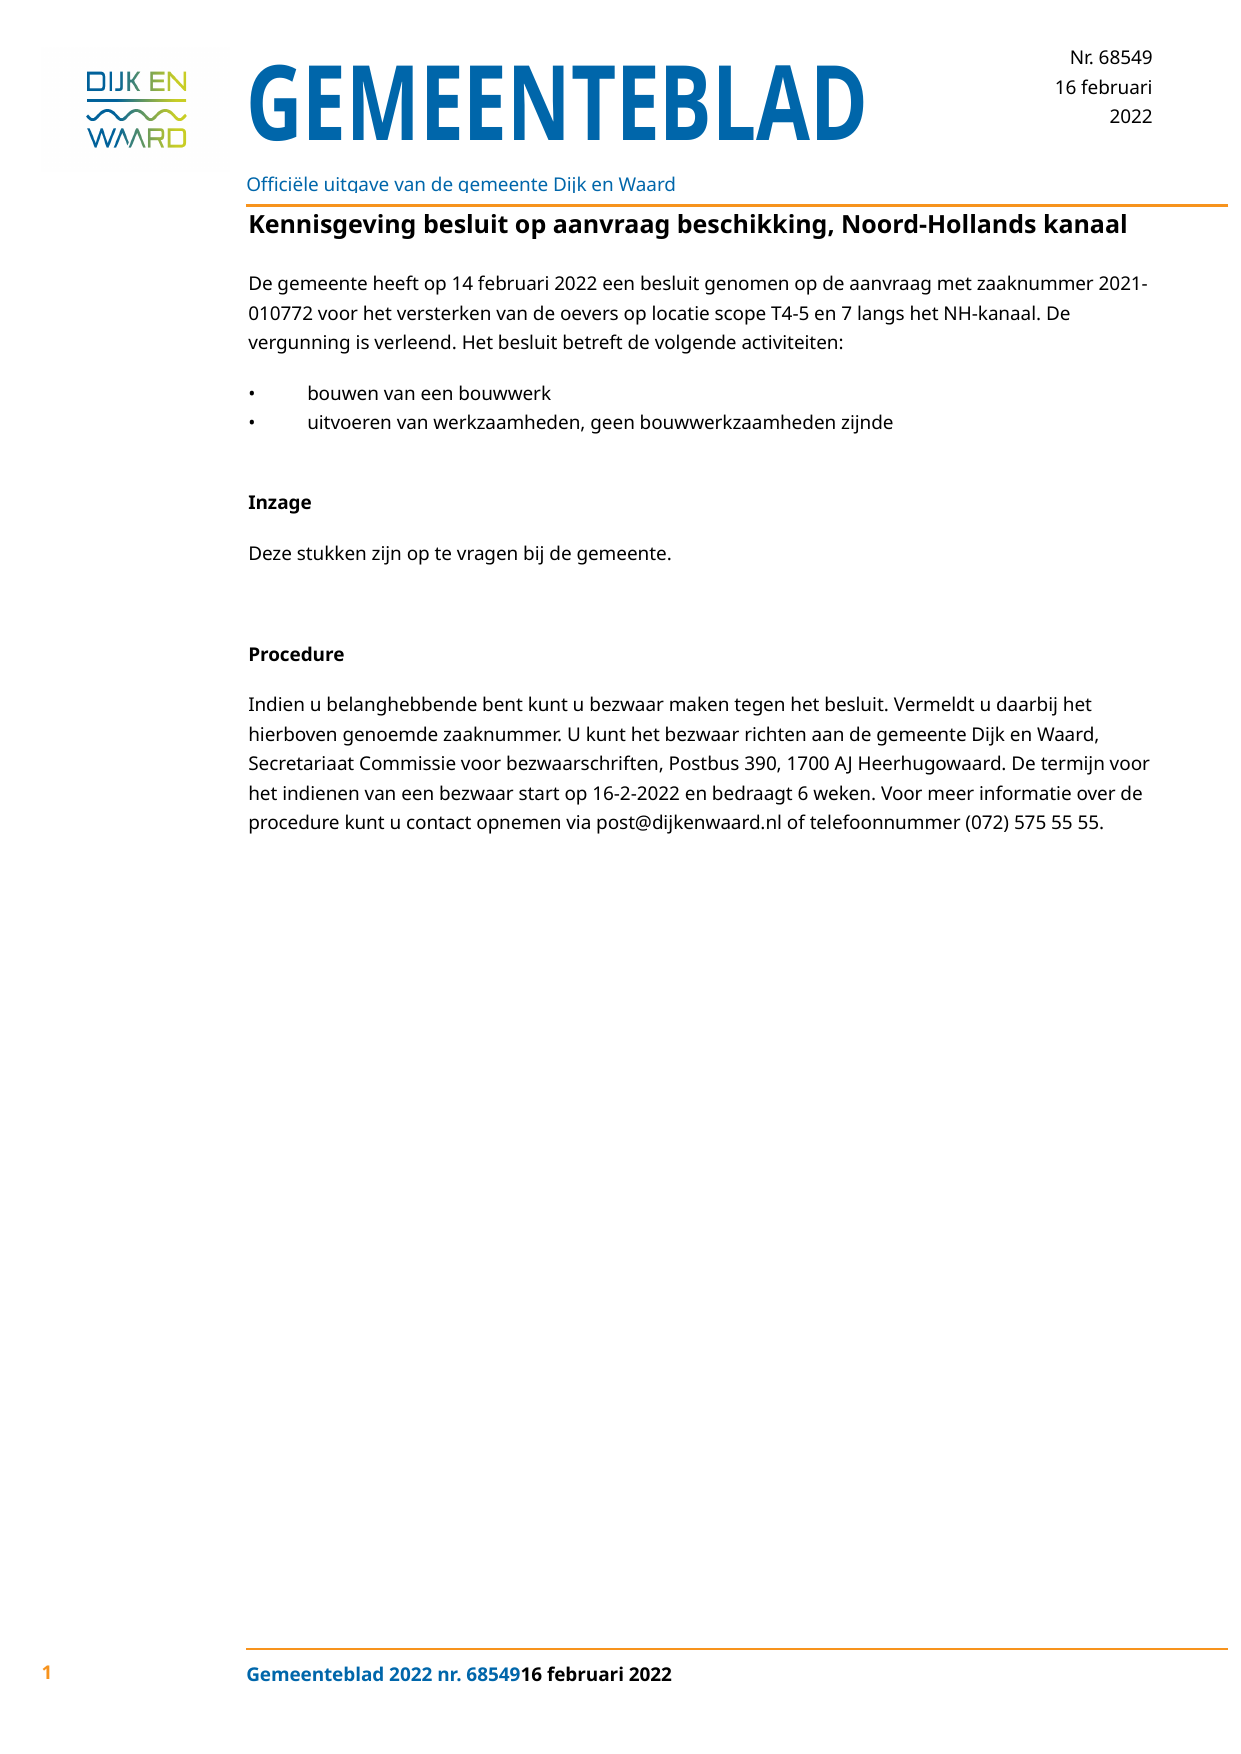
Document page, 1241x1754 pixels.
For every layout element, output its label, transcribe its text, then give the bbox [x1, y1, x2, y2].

text Procedure [248, 641, 1152, 666]
picture [41, 47, 231, 172]
text Indien u belanghebbende bent kunt u bezwaar maken tegen het besluit. Vermeldt u daarbij het hierboven genoemde zaaknummer. U kunt het bezwaar richten aan de gemeente Dijk en Waard, Secretariaat Commissie voor bezwaarschriften, Postbus 390, 1700 AJ Heerhugowaard. De termijn voor het indienen van een bezwaar start op 16-2-2022 en bedraagt 6 weken. Voor meer informatie over de procedure kunt u contact opnemen via post@dijkenwaard.nl of telefoonnummer (072) 575 55 55. [248, 691, 1152, 835]
list uitvoeren van werkzaamheden, geen bouwwerkzaamheden zijnde [248, 409, 1152, 435]
list bouwen van een bouwwerk [248, 380, 1152, 406]
text De gemeente heeft op 14 februari 2022 een besluit genomen op de aanvraag met zaaknummer 2021-010772 voor het versterken van de oevers op locatie scope T4-5 en 7 langs het NH-kanaal. De vergunning is verleend. Het besluit betreft de volgende activiteiten: [248, 270, 1152, 355]
text Inzage [248, 489, 1152, 515]
text Kennisgeving besluit op aanvraag beschikking, Noord-Hollands kanaal [248, 207, 1152, 241]
text Deze stukken zijn op te vragen bij de gemeente. [248, 540, 1152, 566]
